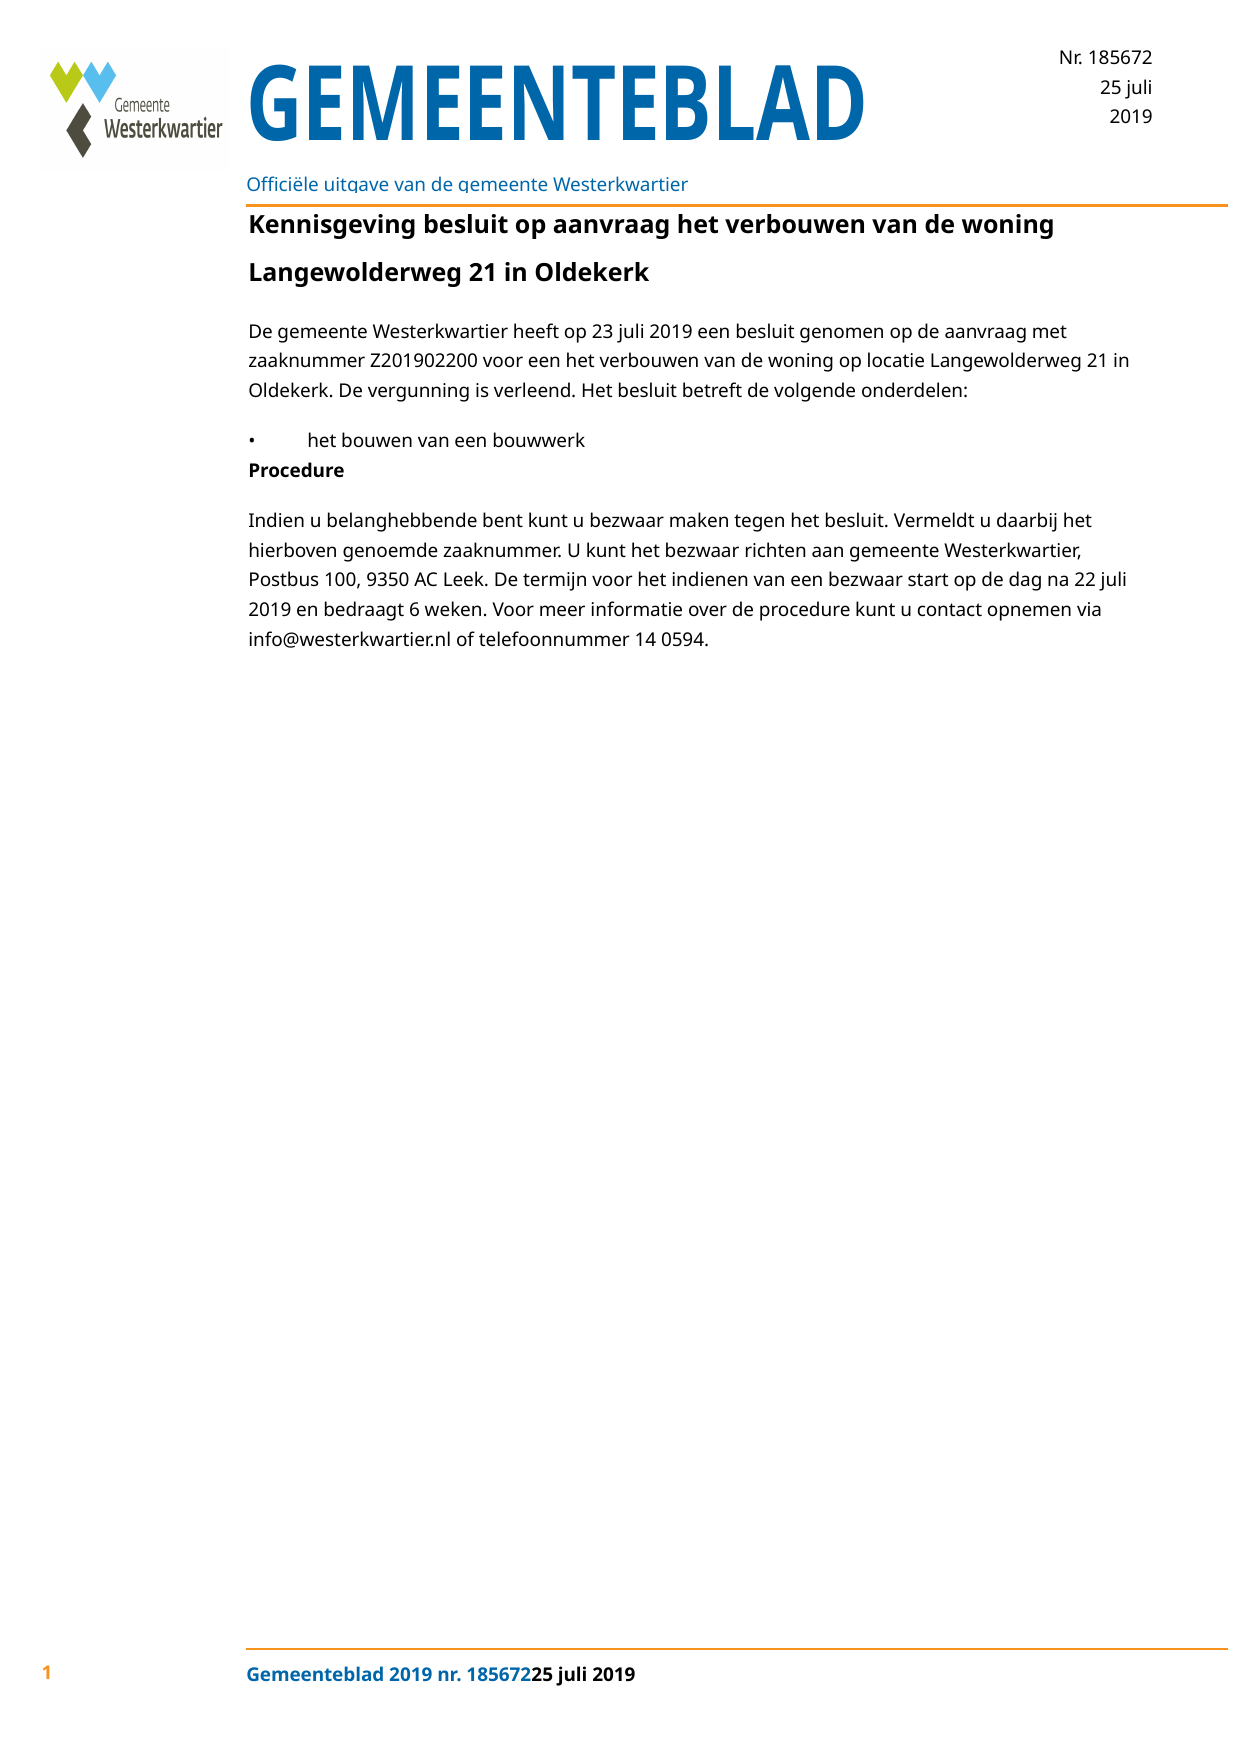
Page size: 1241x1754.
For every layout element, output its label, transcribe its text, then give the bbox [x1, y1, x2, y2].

text Kennisgeving besluit op aanvraag het verbouwen van de woning Langewolderweg 21 in Oldekerk [248, 207, 1152, 288]
picture [41, 47, 231, 172]
text Procedure [248, 457, 1152, 483]
text Indien u belanghebbende bent kunt u bezwaar maken tegen het besluit. Vermeldt u daarbij het hierboven genoemde zaaknummer. U kunt het bezwaar richten aan gemeente Westerkwartier, Postbus 100, 9350 AC Leek. De termijn voor het indienen van een bezwaar start op de dag na 22 juli 2019 en bedraagt 6 weken. Voor meer informatie over de procedure kunt u contact opnemen via info@westerkwartier.nl of telefoonnummer 14 0594. [248, 507, 1152, 652]
text De gemeente Westerkwartier heeft op 23 juli 2019 een besluit genomen op de aanvraag met zaaknummer Z201902200 voor een het verbouwen van de woning op locatie Langewolderweg 21 in Oldekerk. De vergunning is verleend. Het besluit betreft de volgende onderdelen: [248, 318, 1152, 403]
list het bouwen van een bouwwerk [248, 427, 1152, 453]
